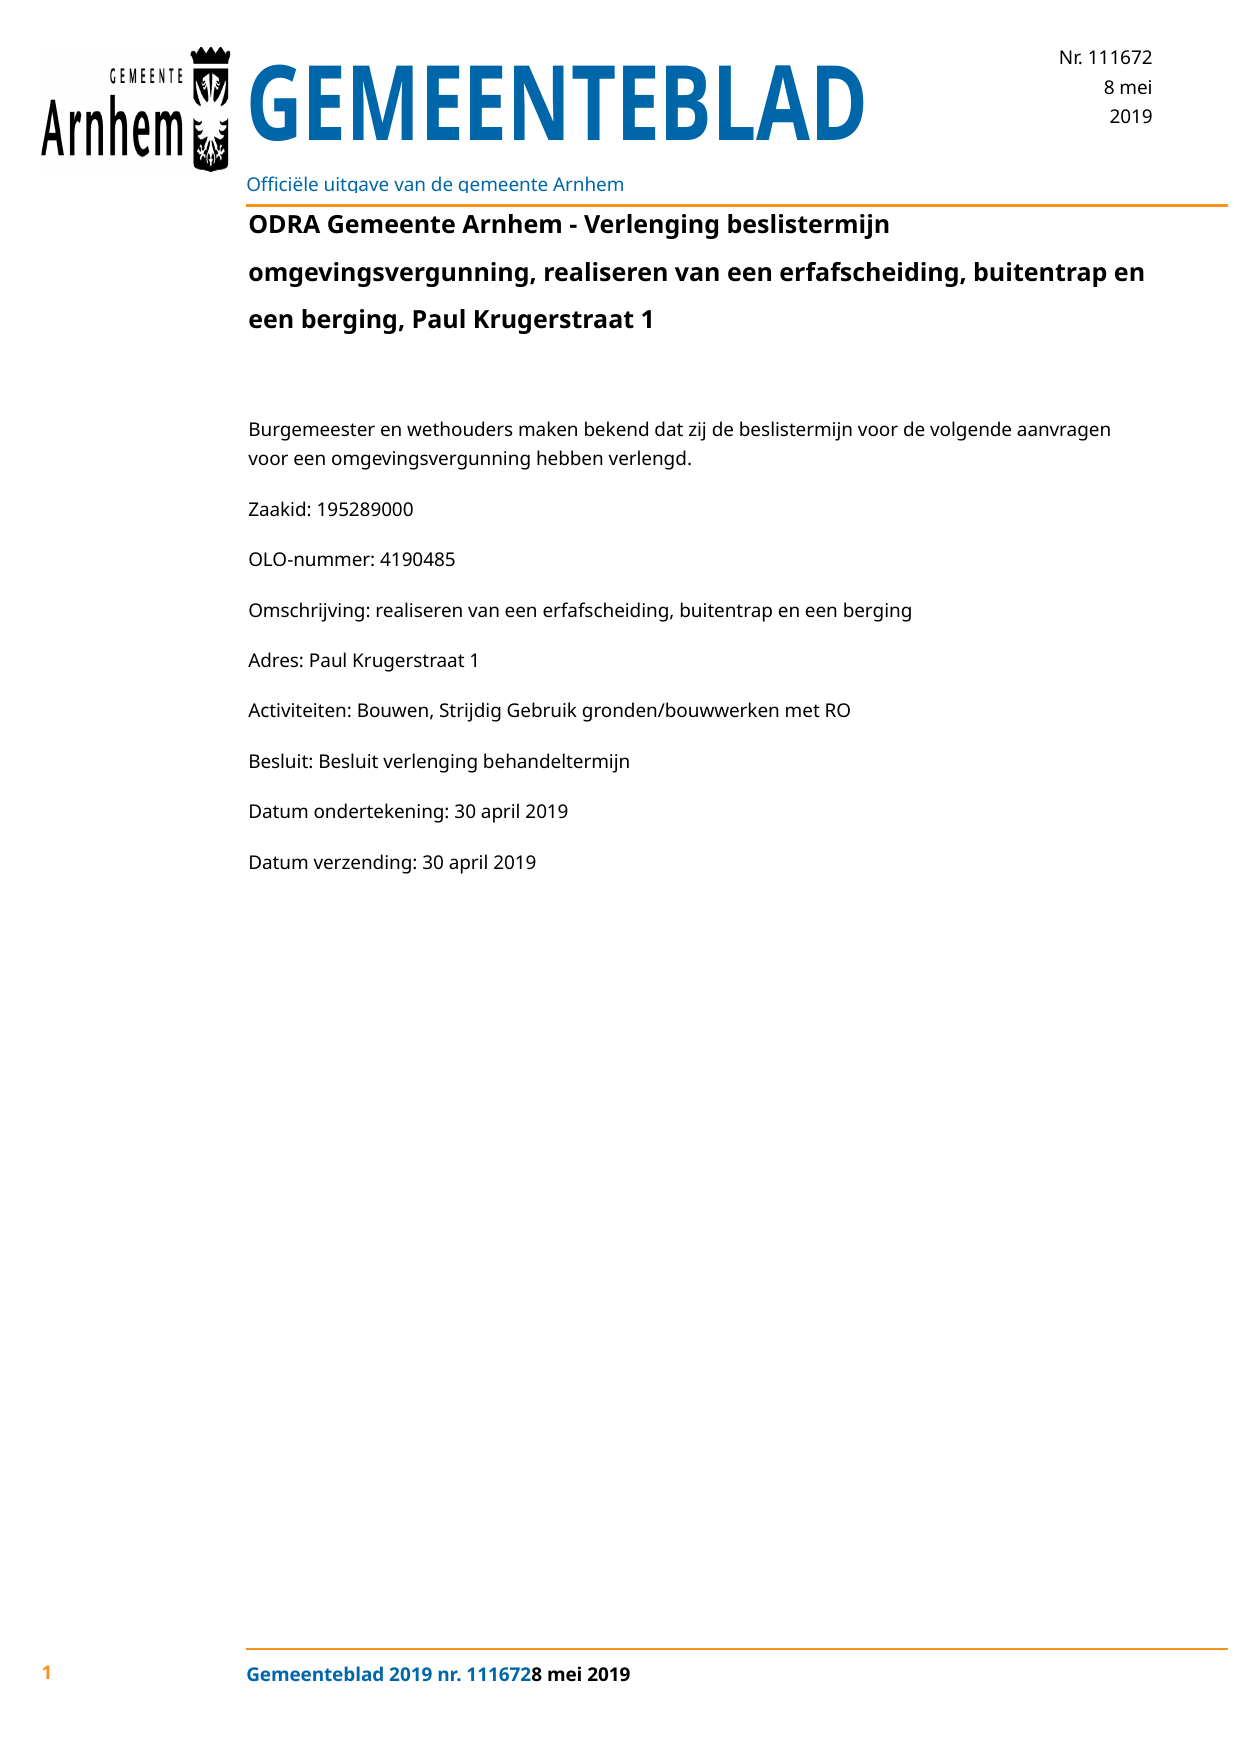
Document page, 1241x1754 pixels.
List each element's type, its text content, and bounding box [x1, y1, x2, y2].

text Datum verzending: 30 april 2019 [248, 849, 1152, 874]
text Zaakid: 195289000 [248, 496, 1152, 522]
text Omschrijving: realiseren van een erfafscheiding, buitentrap en een berging [248, 597, 1152, 622]
text Activiteiten: Bouwen, Strijdig Gebruik gronden/bouwwerken met RO [248, 698, 1152, 723]
text Burgemeester en wethouders maken bekend dat zij de beslistermijn voor de volgende aanvragen voor een omgevingsvergunning hebben verlengd. [248, 416, 1152, 471]
text Datum ondertekening: 30 april 2019 [248, 798, 1152, 824]
text Besluit: Besluit verlenging behandeltermijn [248, 748, 1152, 774]
text ODRA Gemeente Arnhem - Verlenging beslistermijn omgevingsvergunning, realiseren van een erfafscheiding, buitentrap en een berging, Paul Krugerstraat 1 [248, 207, 1152, 336]
picture [41, 47, 231, 172]
text Adres: Paul Krugerstraat 1 [248, 647, 1152, 673]
text OLO-nummer: 4190485 [248, 546, 1152, 572]
